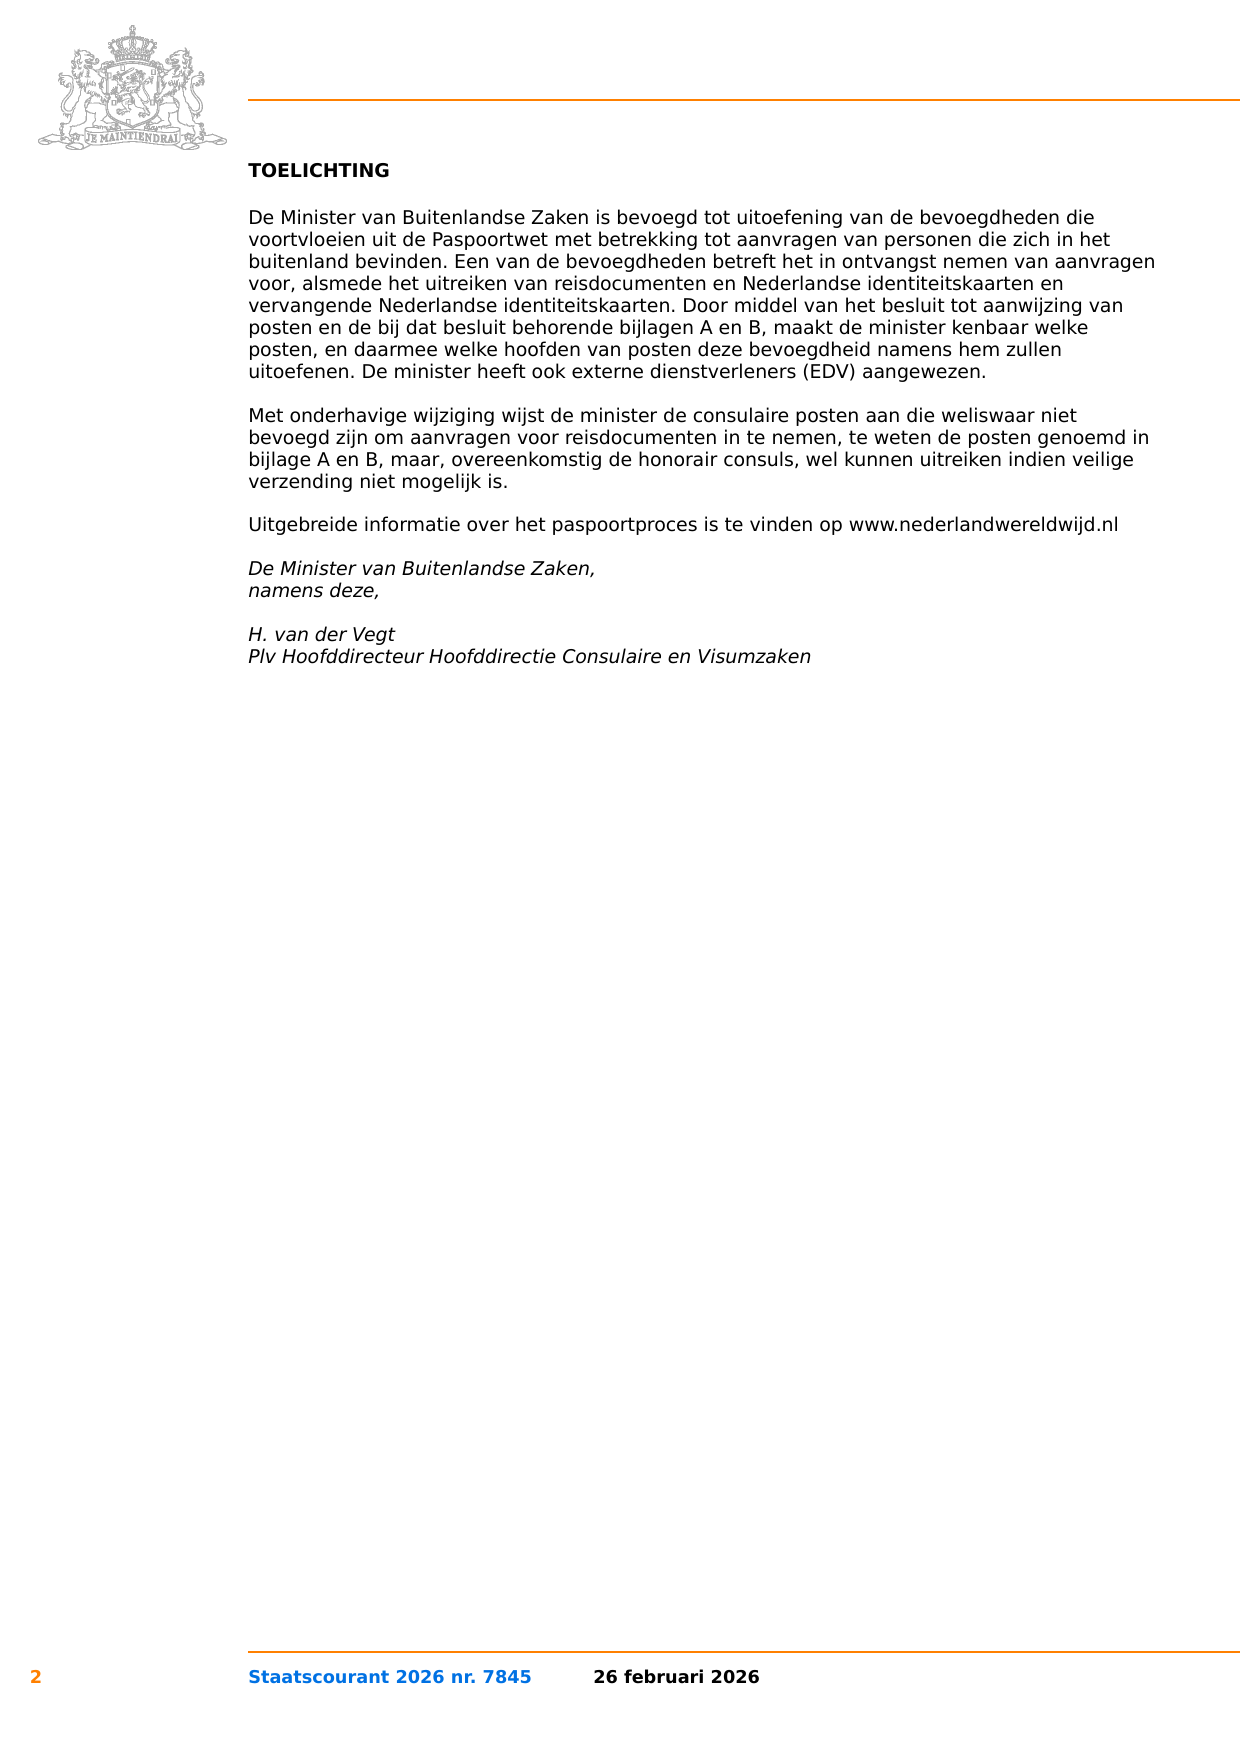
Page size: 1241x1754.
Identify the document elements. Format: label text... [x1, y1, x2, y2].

text De Minister van Buitenlandse Zaken, namens deze, H. van der Vegt Plv Hoofddirecteur Hoofddirectie Consulaire en Visumzaken [248, 558, 1163, 668]
text Met onderhavige wijziging wijst de minister de consulaire posten aan die weliswaar niet bevoegd zijn om aanvragen voor reisdocumenten in te nemen, te weten de posten genoemd in bijlage A en B, maar, overeenkomstig de honorair consuls, wel kunnen uitreiken indien veilige verzending niet mogelijk is. [248, 404, 1163, 492]
picture [38, 25, 227, 150]
text Uitgebreide informatie over het paspoortproces is te vinden op www.nederlandwereldwijd.nl [248, 514, 1163, 536]
subtitle TOELICHTING [248, 160, 1163, 182]
text De Minister van Buitenlandse Zaken is bevoegd tot uitoefening van de bevoegdheden die voortvloeien uit de Paspoortwet met betrekking tot aanvragen van personen die zich in het buitenland bevinden. Een van de bevoegdheden betreft het in ontvangst nemen van aanvragen voor, alsmede het uitreiken van reisdocumenten en Nederlandse identiteitskaarten en vervangende Nederlandse identiteitskaarten. Door middel van het besluit tot aanwijzing van posten en de bij dat besluit behorende bijlagen A en B, maakt de minister kenbaar welke posten, en daarmee welke hoofden van posten deze bevoegdheid namens hem zullen uitoefenen. De minister heeft ook externe dienstverleners (EDV) aangewezen. [248, 207, 1163, 383]
